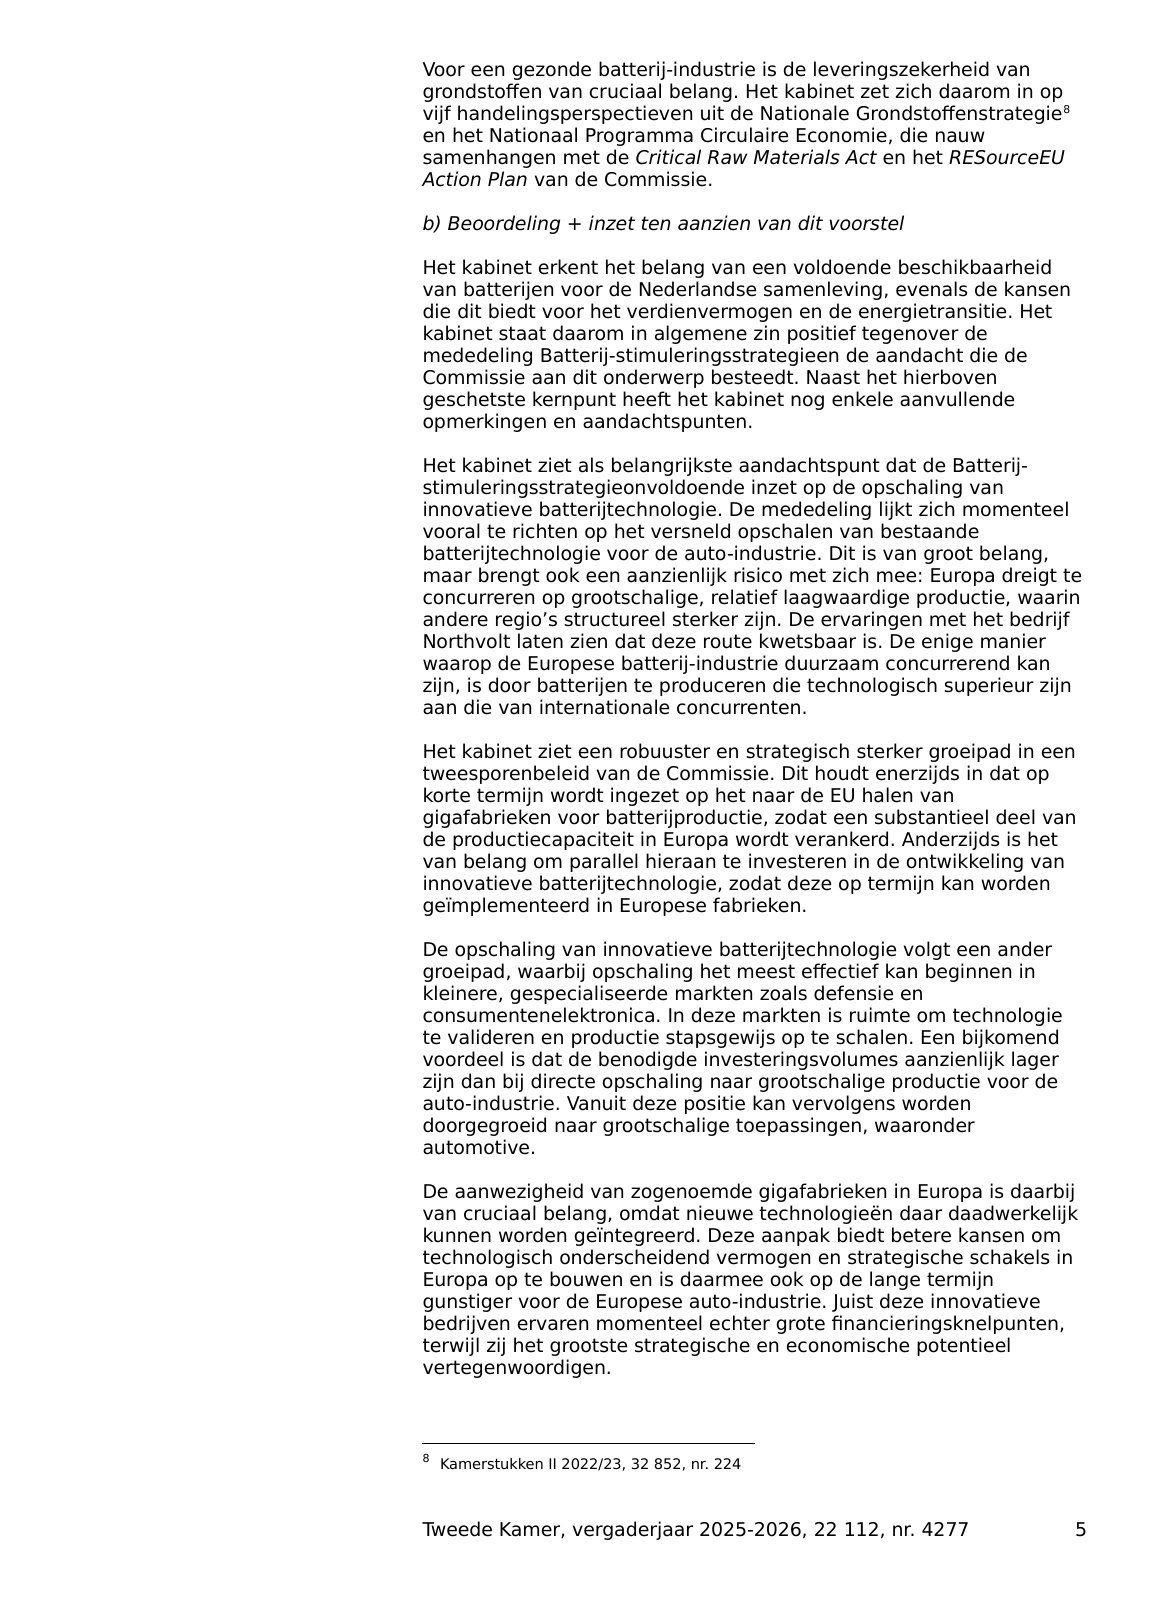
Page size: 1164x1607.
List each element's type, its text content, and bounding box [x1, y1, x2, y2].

subtitle b) Beoordeling + inzet ten aanzien van dit voorstel [422, 213, 1087, 235]
text Het kabinet ziet een robuuster en strategisch sterker groeipad in een tweesporenbeleid van de Commissie. Dit houdt enerzijds in dat op korte termijn wordt ingezet op het naar de EU halen van gigafabrieken voor batterijproductie, zodat een substantieel deel van de productiecapaciteit in Europa wordt verankerd. Anderzijds is het van belang om parallel hieraan te investeren in de ontwikkeling van innovatieve batterijtechnologie, zodat deze op termijn kan worden geïmplementeerd in Europese fabrieken. [422, 741, 1087, 917]
text De aanwezigheid van zogenoemde gigafabrieken in Europa is daarbij van cruciaal belang, omdat nieuwe technologieën daar daadwerkelijk kunnen worden geïntegreerd. Deze aanpak biedt betere kansen om technologisch onderscheidend vermogen en strategische schakels in Europa op te bouwen en is daarmee ook op de lange termijn gunstiger voor de Europese auto-industrie. Juist deze innovatieve bedrijven ervaren momenteel echter grote financieringsknelpunten, terwijl zij het grootste strategische en economische potentieel vertegenwoordigen. [422, 1181, 1087, 1379]
text Het kabinet ziet als belangrijkste aandachtspunt dat de Batterij-stimuleringsstrategieonvoldoende inzet op de opschaling van innovatieve batterijtechnologie. De mededeling lijkt zich momenteel vooral te richten op het versneld opschalen van bestaande batterijtechnologie voor de auto-industrie. Dit is van groot belang, maar brengt ook een aanzienlijk risico met zich mee: Europa dreigt te concurreren op grootschalige, relatief laagwaardige productie, waarin andere regio’s structureel sterker zijn. De ervaringen met het bedrijf Northvolt laten zien dat deze route kwetsbaar is. De enige manier waarop de Europese batterij-industrie duurzaam concurrerend kan zijn, is door batterijen te produceren die technologisch superieur zijn aan die van internationale concurrenten. [422, 455, 1087, 719]
text Kamerstukken II 2022/23, 32 852, nr. 224 [422, 1452, 1087, 1474]
text Voor een gezonde batterij-industrie is de leveringszekerheid van grondstoffen van cruciaal belang. Het kabinet zet zich daarom in op vijf handelingsperspectieven uit de Nationale Grondstoffenstrategie en het Nationaal Programma Circulaire Economie, die nauw samenhangen met de Critical Raw Materials Act en het RESourceEU Action Plan van de Commissie. [422, 59, 1087, 191]
text Het kabinet erkent het belang van een voldoende beschikbaarheid van batterijen voor de Nederlandse samenleving, evenals de kansen die dit biedt voor het verdienvermogen en de energietransitie. Het kabinet staat daarom in algemene zin positief tegenover de mededeling Batterij-stimuleringsstrategieen de aandacht die de Commissie aan dit onderwerp besteedt. Naast het hierboven geschetste kernpunt heeft het kabinet nog enkele aanvullende opmerkingen en aandachtspunten. [422, 257, 1087, 433]
text De opschaling van innovatieve batterijtechnologie volgt een ander groeipad, waarbij opschaling het meest effectief kan beginnen in kleinere, gespecialiseerde markten zoals defensie en consumentenelektronica. In deze markten is ruimte om technologie te valideren en productie stapsgewijs op te schalen. Een bijkomend voordeel is dat de benodigde investeringsvolumes aanzienlijk lager zijn dan bij directe opschaling naar grootschalige productie voor de auto-industrie. Vanuit deze positie kan vervolgens worden doorgegroeid naar grootschalige toepassingen, waaronder automotive. [422, 939, 1087, 1159]
